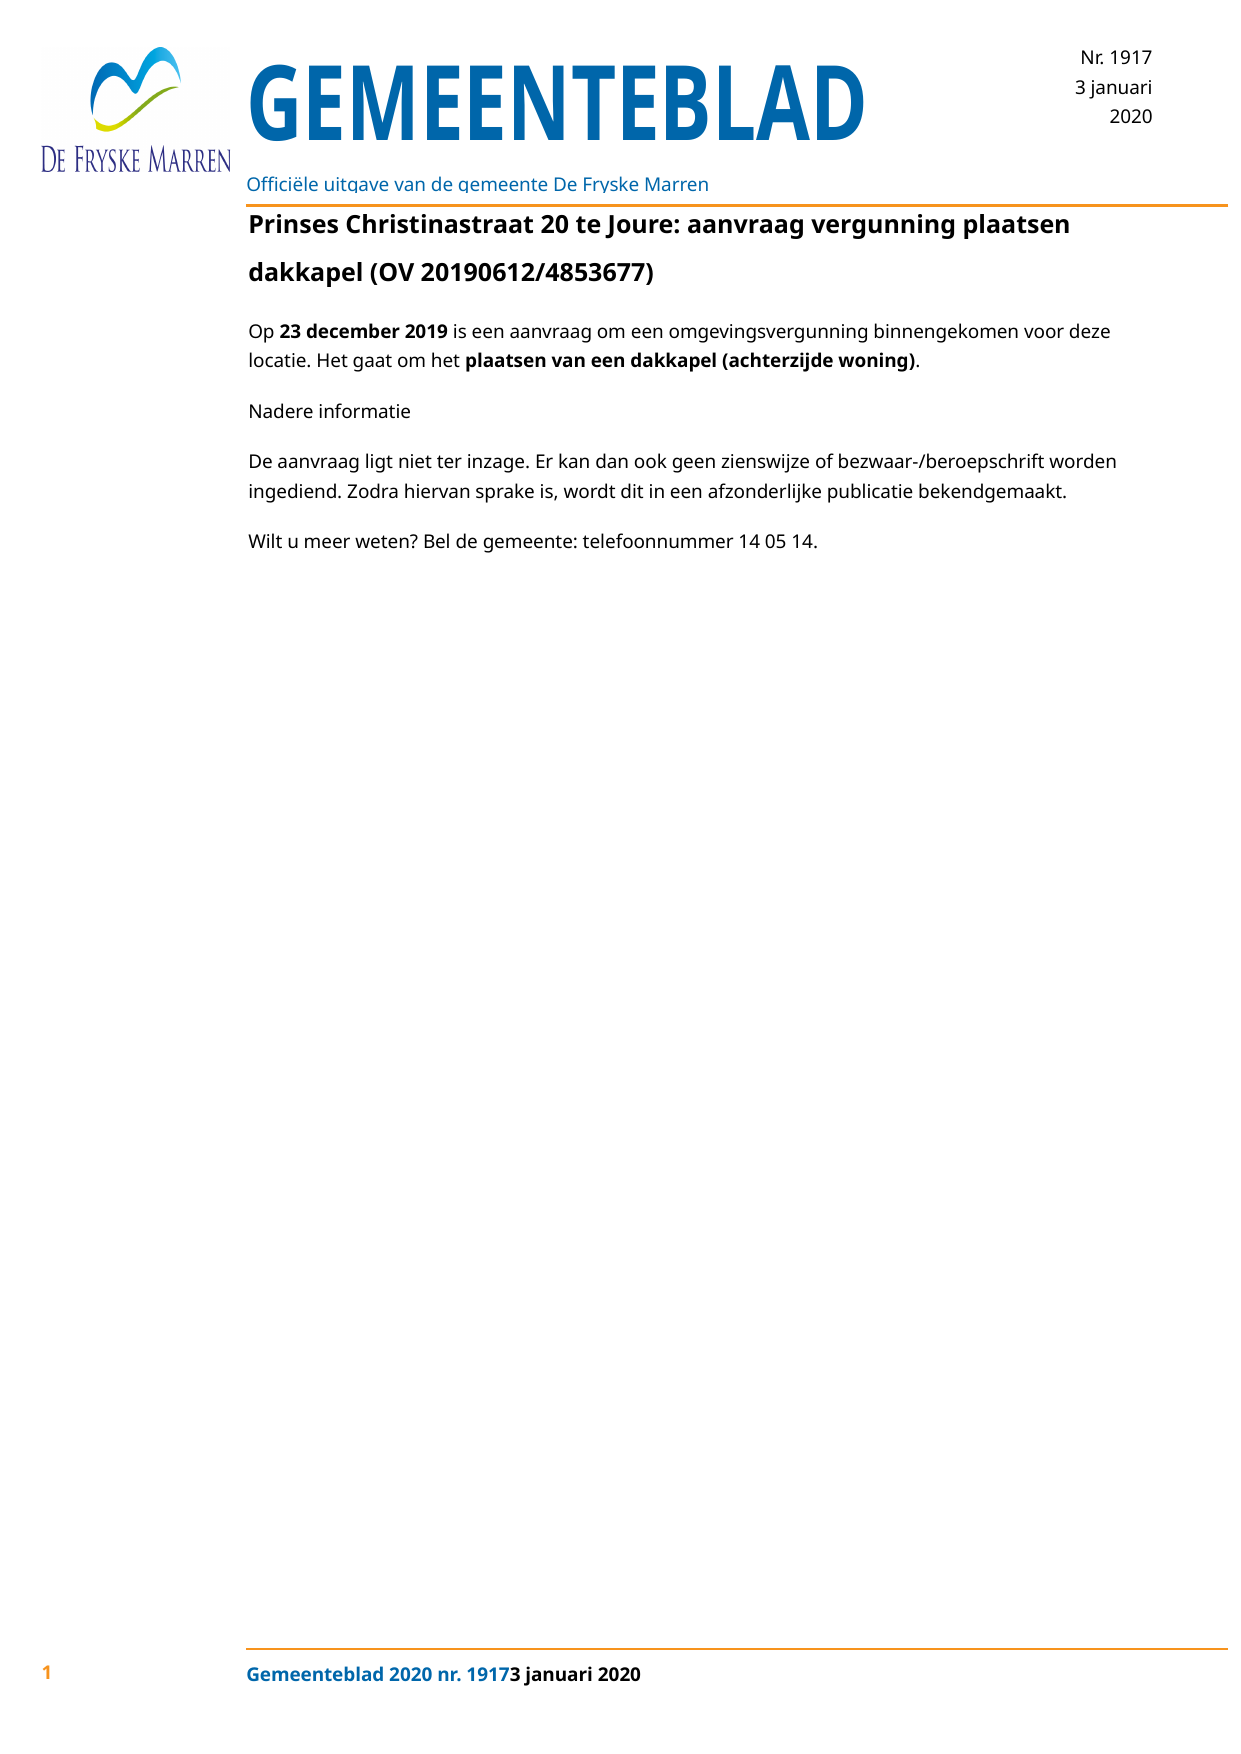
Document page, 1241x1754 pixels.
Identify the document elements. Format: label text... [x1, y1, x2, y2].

text Op 23 december 2019 is een aanvraag om een omgevingsvergunning binnengekomen voor deze locatie. Het gaat om het plaatsen van een dakkapel (achterzijde woning). [248, 318, 1152, 373]
picture [41, 47, 231, 172]
text Nadere informatie [248, 398, 1152, 424]
text Wilt u meer weten? Bel de gemeente: telefoonnummer 14 05 14. [248, 528, 1152, 554]
text De aanvraag ligt niet ter inzage. Er kan dan ook geen zienswijze of bezwaar-/beroepschrift worden ingediend. Zodra hiervan sprake is, wordt dit in een afzonderlijke publicatie bekendgemaakt. [248, 448, 1152, 504]
text Prinses Christinastraat 20 te Joure: aanvraag vergunning plaatsen dakkapel (OV 20190612/4853677) [248, 207, 1152, 288]
